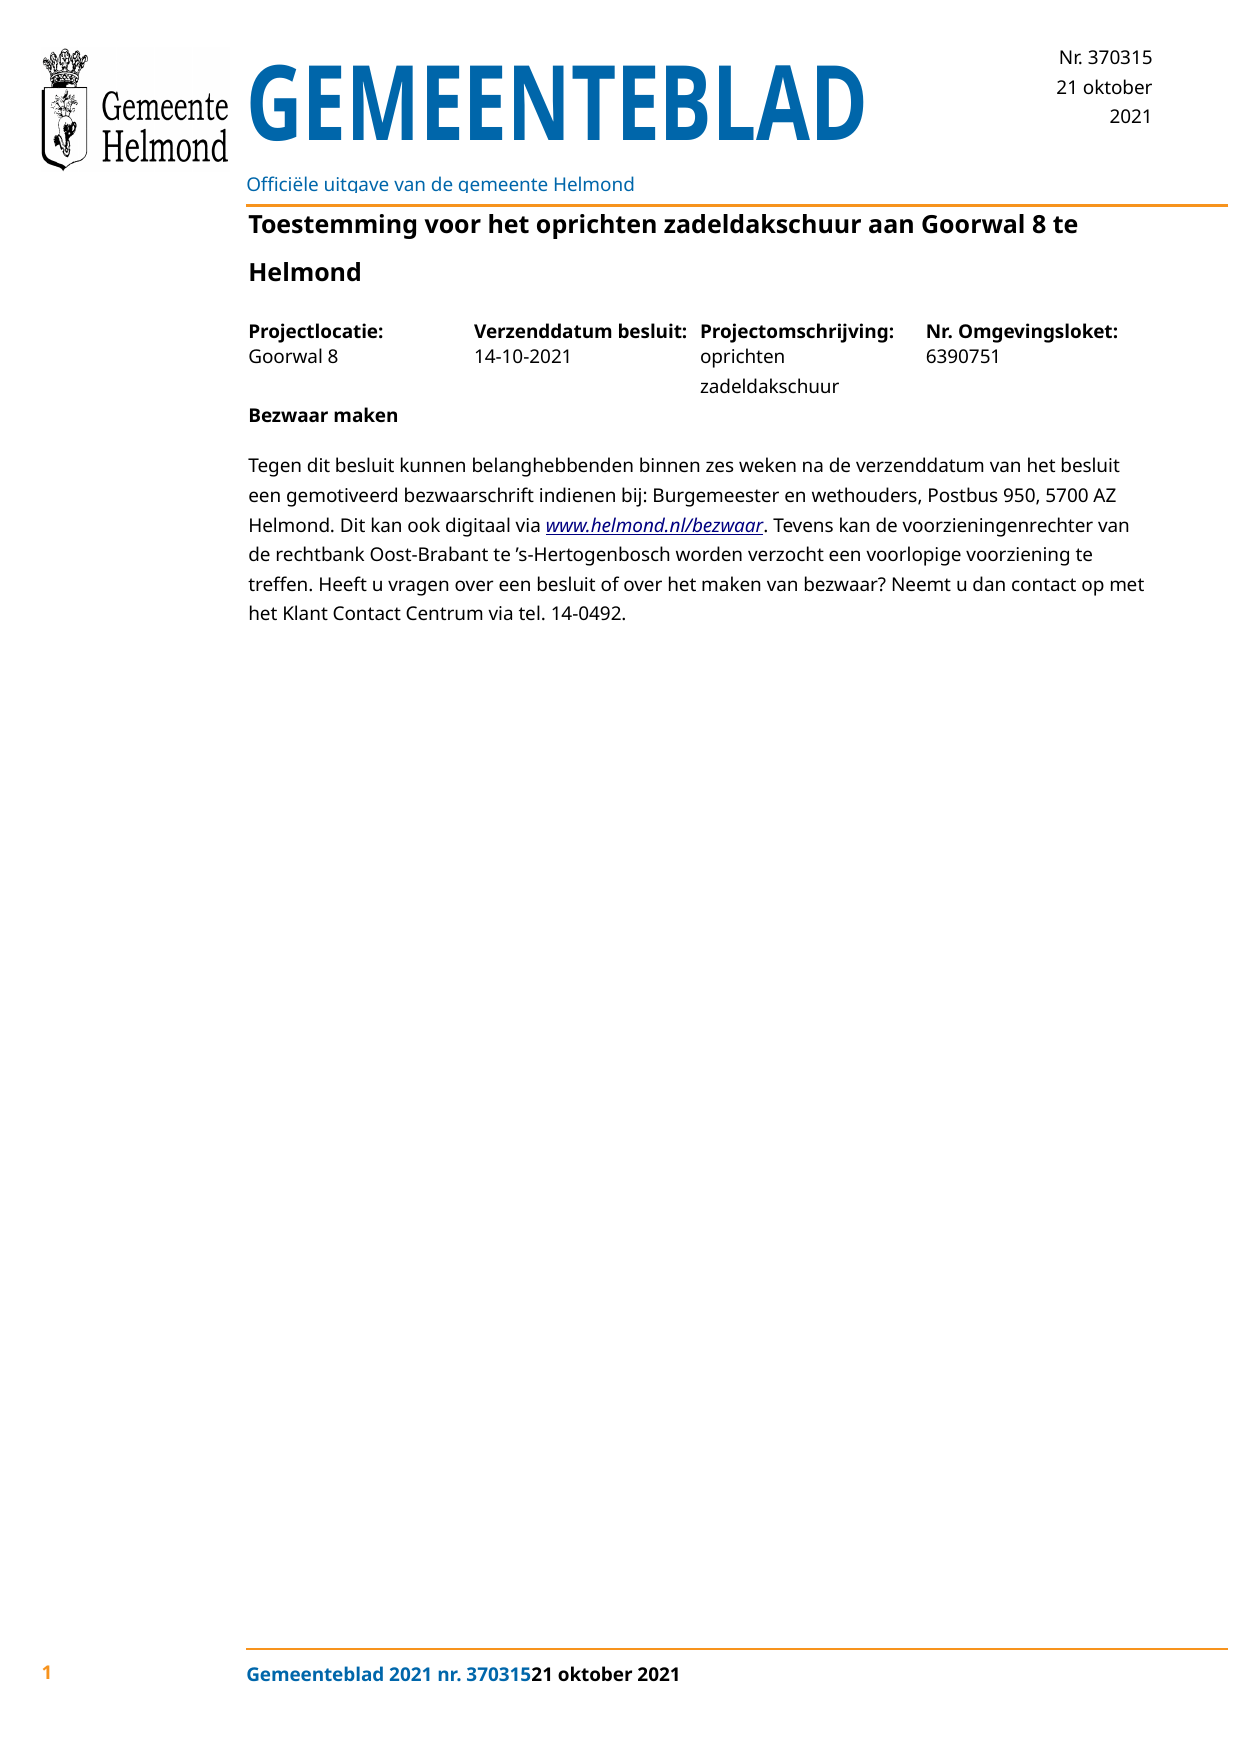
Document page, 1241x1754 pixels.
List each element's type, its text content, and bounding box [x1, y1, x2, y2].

table_cell 14-10-2021 [474, 344, 700, 399]
table_cell oprichten zadeldakschuur [700, 344, 926, 399]
text Toestemming voor het oprichten zadeldakschuur aan Goorwal 8 te Helmond [248, 207, 1152, 288]
table_header Projectomschrijving: [700, 318, 926, 344]
table_header Nr. Omgevingsloket: [926, 318, 1152, 344]
text Bezwaar maken [248, 402, 1152, 428]
table_header Verzenddatum besluit: [474, 318, 700, 344]
table_cell 6390751 [926, 344, 1152, 399]
picture [41, 47, 231, 172]
table_header Projectlocatie: [248, 318, 474, 344]
text Tegen dit besluit kunnen belanghebbenden binnen zes weken na de verzenddatum van het besluit een gemotiveerd bezwaarschrift indienen bij: Burgemeester en wethouders, Postbus 950, 5700 AZ Helmond. Dit kan ook digitaal via www.helmond.nl/bezwaar. Tevens kan de voorzieningenrechter van de rechtbank Oost-Brabant te ’s-Hertogenbosch worden verzocht een voorlopige voorziening te treffen. Heeft u vragen over een besluit of over het maken van bezwaar? Neemt u dan contact op met het Klant Contact Centrum via tel. 14-0492. [248, 453, 1152, 626]
table_cell Goorwal 8 [248, 344, 474, 399]
